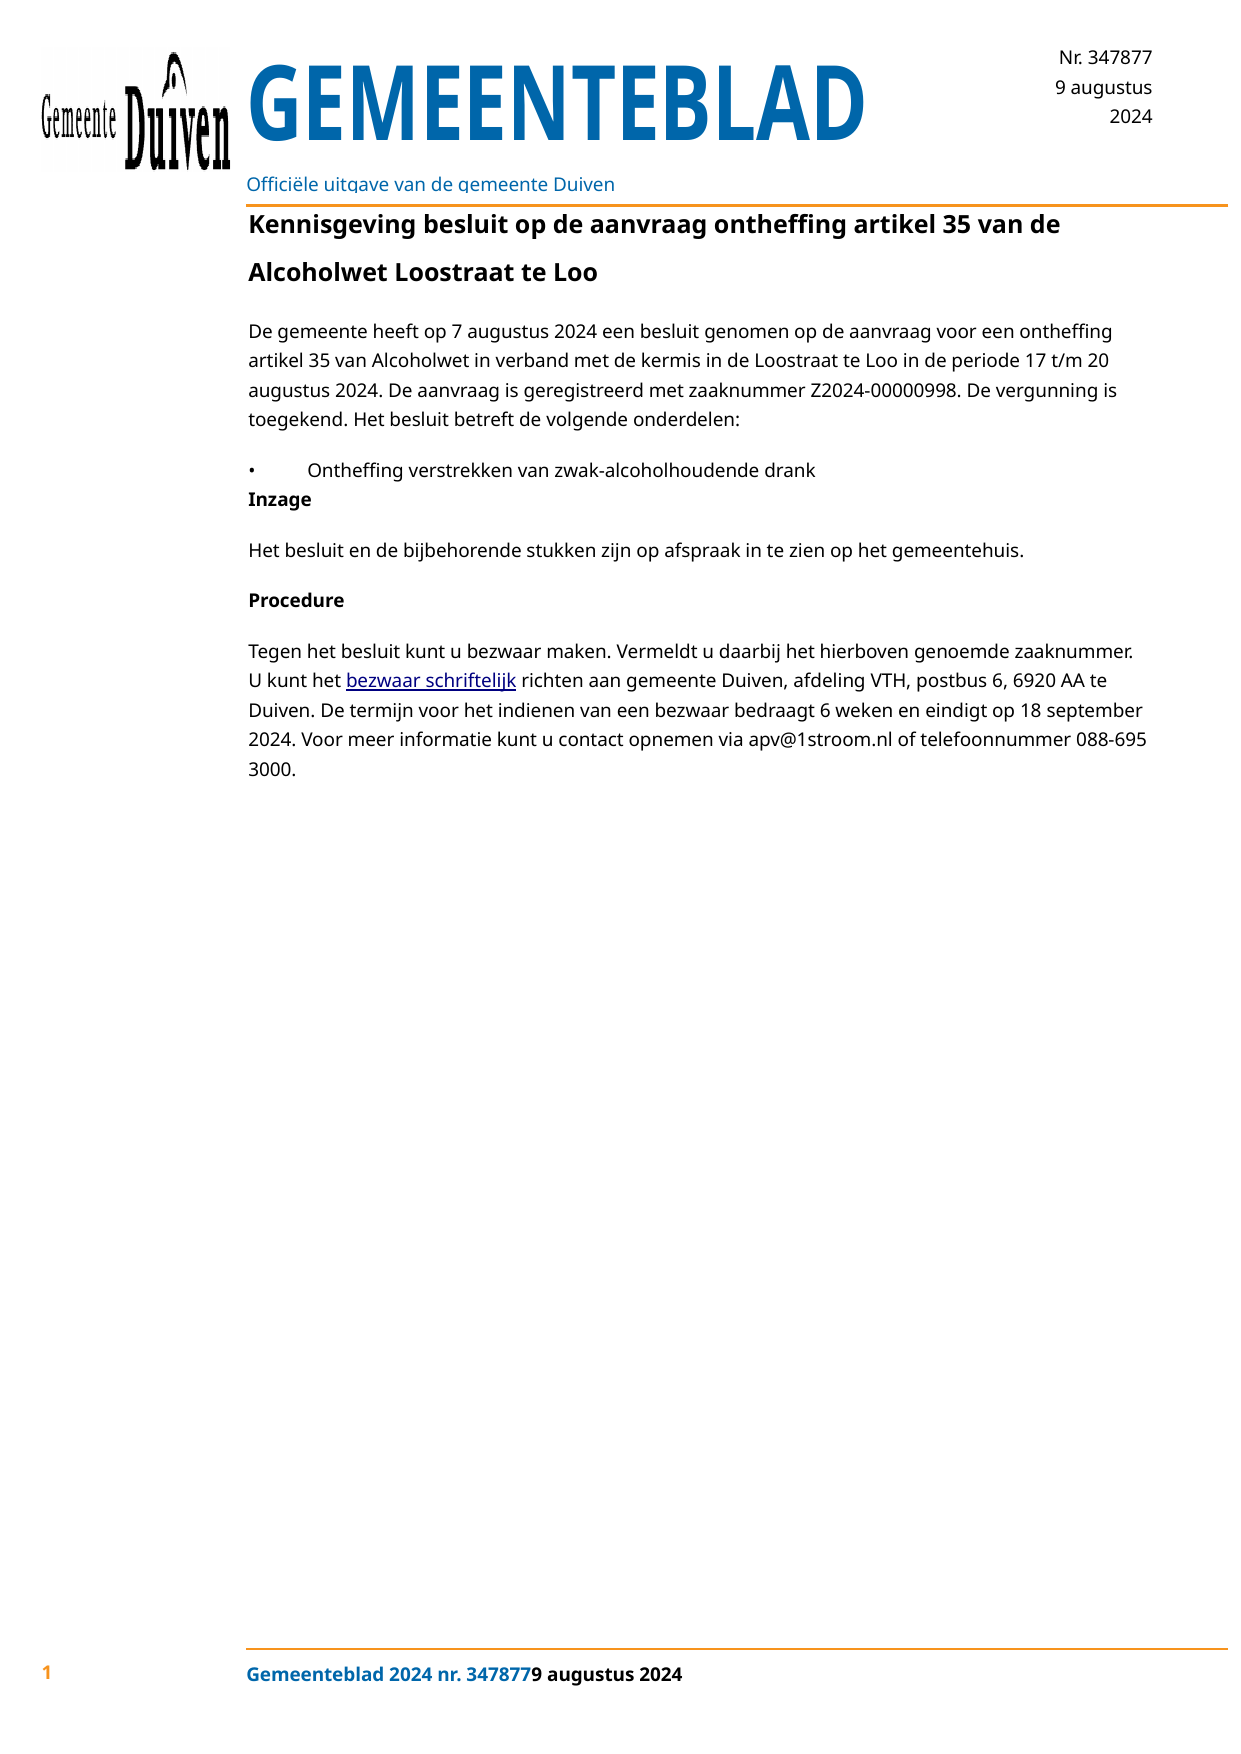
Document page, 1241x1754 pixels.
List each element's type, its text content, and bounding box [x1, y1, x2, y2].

text Tegen het besluit kunt u bezwaar maken. Vermeldt u daarbij het hierboven genoemde zaaknummer. U kunt het bezwaar schriftelijk richten aan gemeente Duiven, afdeling VTH, postbus 6, 6920 AA te Duiven. De termijn voor het indienen van een bezwaar bedraagt 6 weken en eindigt op 18 september 2024. Voor meer informatie kunt u contact opnemen via apv@1stroom.nl of telefoonnummer 088-695 3000. [248, 638, 1152, 782]
picture [41, 47, 231, 172]
list Ontheffing verstrekken van zwak-alcoholhoudende drank [248, 457, 1152, 483]
text Procedure [248, 587, 1152, 613]
text Inzage [248, 487, 1152, 512]
text Kennisgeving besluit op de aanvraag ontheffing artikel 35 van de Alcoholwet Loostraat te Loo [248, 207, 1152, 288]
text Het besluit en de bijbehorende stukken zijn op afspraak in te zien op het gemeentehuis. [248, 537, 1152, 563]
text De gemeente heeft op 7 augustus 2024 een besluit genomen op de aanvraag voor een ontheffing artikel 35 van Alcoholwet in verband met de kermis in de Loostraat te Loo in de periode 17 t/m 20 augustus 2024. De aanvraag is geregistreerd met zaaknummer Z2024-00000998. De vergunning is toegekend. Het besluit betreft de volgende onderdelen: [248, 318, 1152, 432]
